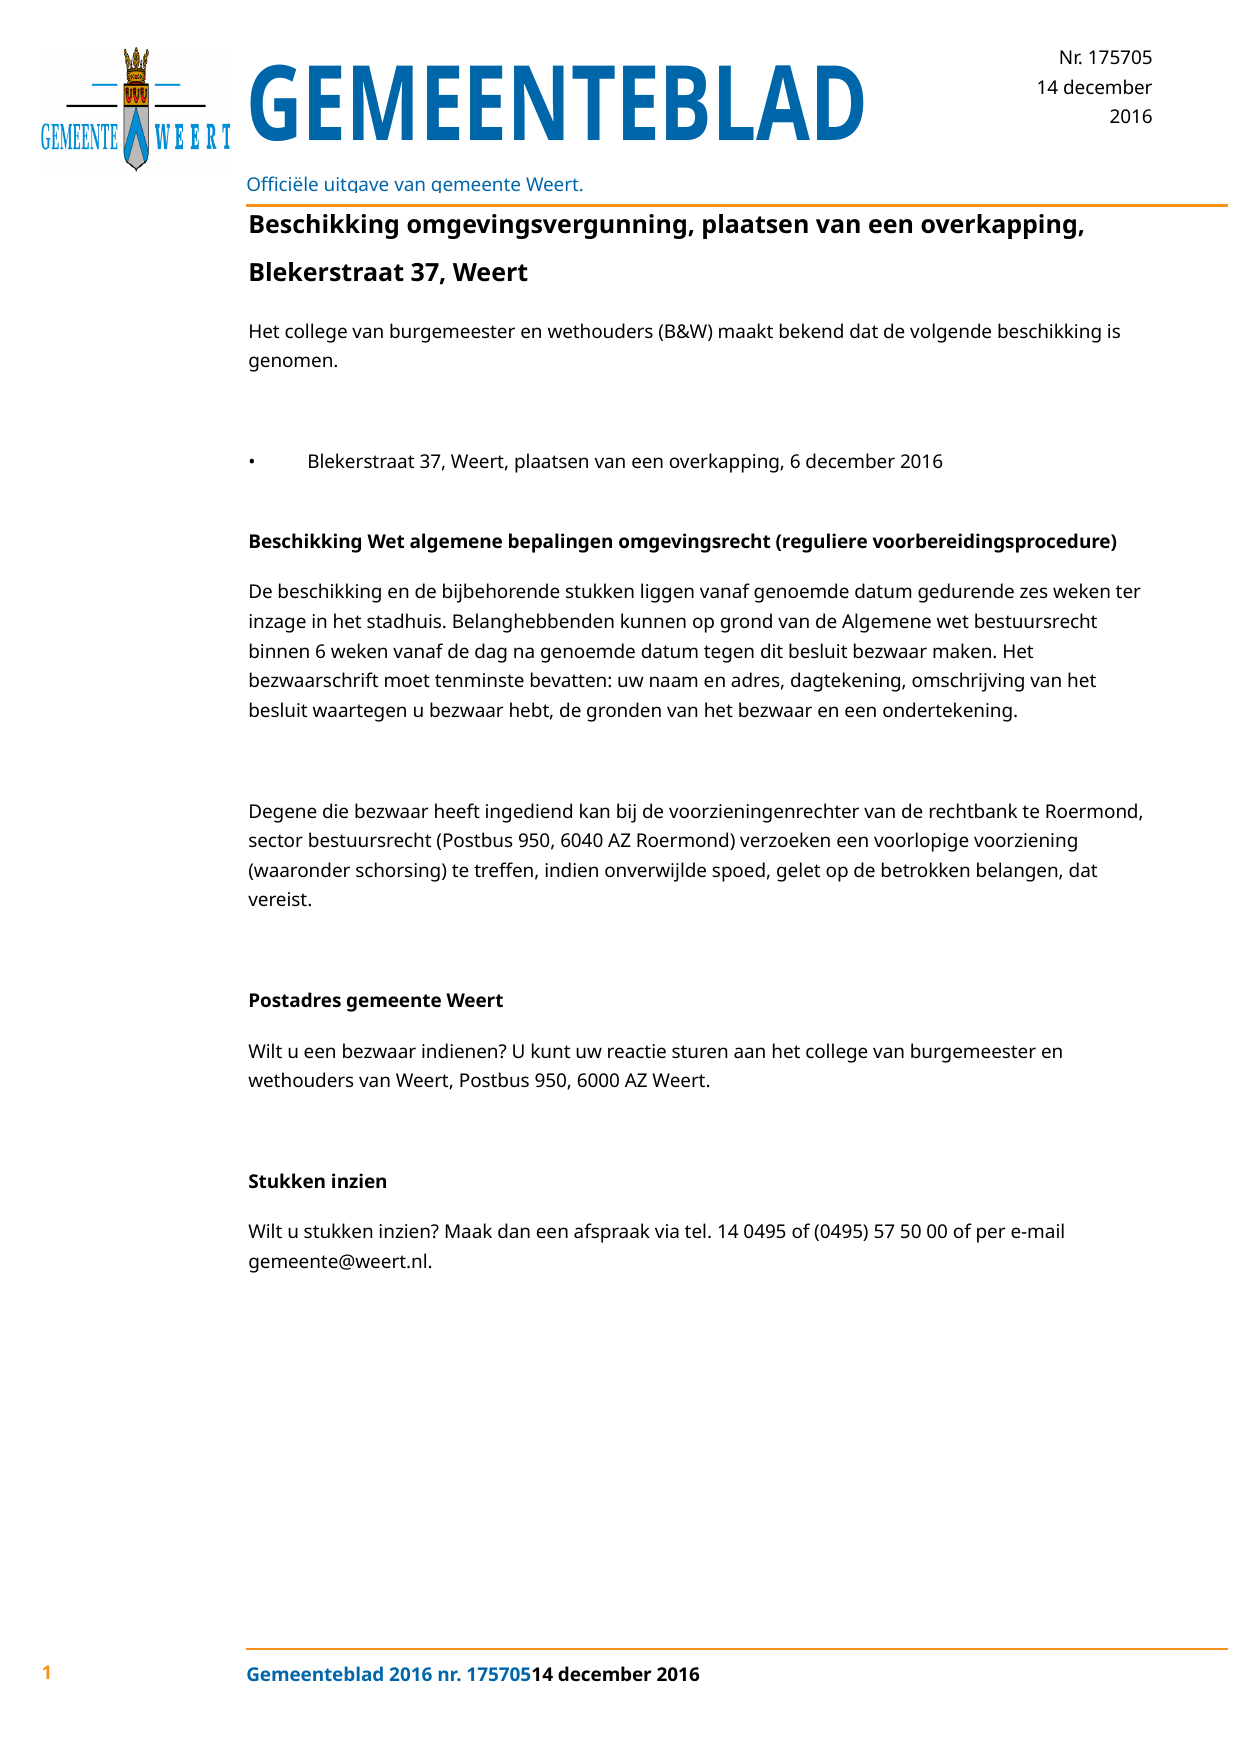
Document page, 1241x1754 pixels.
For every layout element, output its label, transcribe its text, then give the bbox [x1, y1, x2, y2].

picture [41, 47, 231, 172]
text Wilt u stukken inzien? Maak dan een afspraak via tel. 14 0495 of (0495) 57 50 00 of per e-mail gemeente@weert.nl. [248, 1219, 1152, 1274]
text De beschikking en de bijbehorende stukken liggen vanaf genoemde datum gedurende zes weken ter inzage in het stadhuis. Belanghebbenden kunnen op grond van de Algemene wet bestuursrecht binnen 6 weken vanaf de dag na genoemde datum tegen dit besluit bezwaar maken. Het bezwaarschrift moet tenminste bevatten: uw naam en adres, dagtekening, omschrijving van het besluit waartegen u bezwaar hebt, de gronden van het bezwaar en een ondertekening. [248, 579, 1152, 723]
list Blekerstraat 37, Weert, plaatsen van een overkapping, 6 december 2016 [248, 448, 1152, 474]
text Het college van burgemeester en wethouders (B&W) maakt bekend dat de volgende beschikking is genomen. [248, 318, 1152, 373]
text Beschikking omgevingsvergunning, plaatsen van een overkapping, Blekerstraat 37, Weert [248, 207, 1152, 288]
text Wilt u een bezwaar indienen? U kunt uw reactie sturen aan het college van burgemeester en wethouders van Weert, Postbus 950, 6000 AZ Weert. [248, 1038, 1152, 1093]
text Stukken inzien [248, 1168, 1152, 1194]
text Degene die bezwaar heeft ingediend kan bij de voorzieningenrechter van de rechtbank te Roermond, sector bestuursrecht (Postbus 950, 6040 AZ Roermond) verzoeken een voorlopige voorziening (waaronder schorsing) te treffen, indien onverwijlde spoed, gelet op de betrokken belangen, dat vereist. [248, 798, 1152, 912]
text Beschikking Wet algemene bepalingen omgevingsrecht (reguliere voorbereidingsprocedure) [248, 528, 1152, 554]
text Postadres gemeente Weert [248, 987, 1152, 1013]
